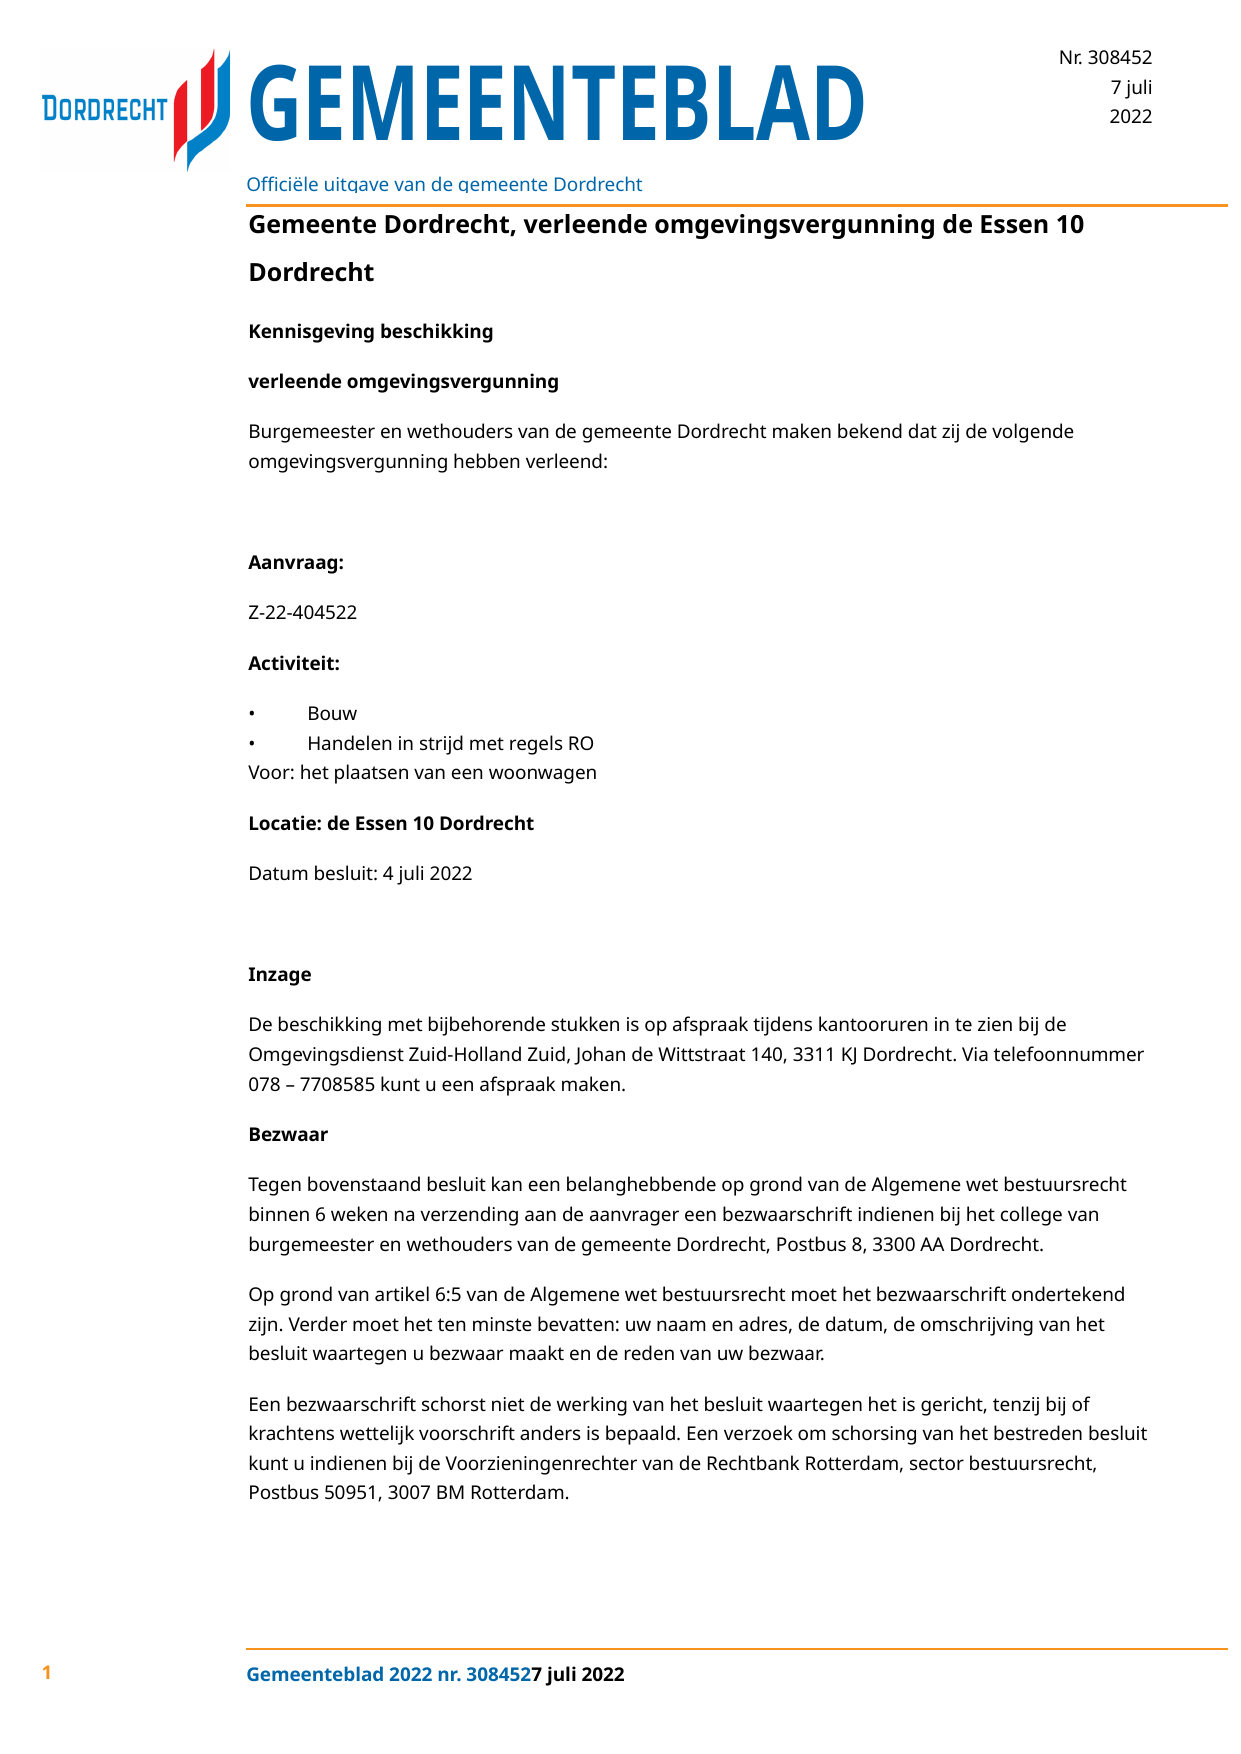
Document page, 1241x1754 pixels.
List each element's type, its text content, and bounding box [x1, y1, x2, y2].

text Voor: het plaatsen van een woonwagen [248, 759, 1152, 785]
text verleende omgevingsvergunning [248, 368, 1152, 394]
text Bezwaar [248, 1121, 1152, 1147]
text Op grond van artikel 6:5 van de Algemene wet bestuursrecht moet het bezwaarschrift ondertekend zijn. Verder moet het ten minste bevatten: uw naam en adres, de datum, de omschrijving van het besluit waartegen u bezwaar maakt en de reden van uw bezwaar. [248, 1281, 1152, 1366]
text Tegen bovenstaand besluit kan een belanghebbende op grond van de Algemene wet bestuursrecht binnen 6 weken na verzending aan de aanvrager een bezwaarschrift indienen bij het college van burgemeester en wethouders van de gemeente Dordrecht, Postbus 8, 3300 AA Dordrecht. [248, 1172, 1152, 1257]
text Datum besluit: 4 juli 2022 [248, 860, 1152, 886]
text Inzage [248, 961, 1152, 987]
text De beschikking met bijbehorende stukken is op afspraak tijdens kantooruren in te zien bij de Omgevingsdienst Zuid-Holland Zuid, Johan de Wittstraat 140, 3311 KJ Dordrecht. Via telefoonnummer 078 – 7708585 kunt u een afspraak maken. [248, 1012, 1152, 1097]
text Gemeente Dordrecht, verleende omgevingsvergunning de Essen 10 Dordrecht [248, 207, 1152, 288]
text Z-22-404522 [248, 599, 1152, 625]
text Activiteit: [248, 650, 1152, 676]
list Handelen in strijd met regels RO [248, 730, 1152, 756]
text Locatie: de Essen 10 Dordrecht [248, 810, 1152, 836]
picture [41, 47, 231, 172]
text Een bezwaarschrift schorst niet de werking van het besluit waartegen het is gericht, tenzij bij of krachtens wettelijk voorschrift anders is bepaald. Een verzoek om schorsing van het bestreden besluit kunt u indienen bij de Voorzieningenrechter van de Rechtbank Rotterdam, sector bestuursrecht, Postbus 50951, 3007 BM Rotterdam. [248, 1391, 1152, 1505]
text Kennisgeving beschikking [248, 318, 1152, 344]
text Aanvraag: [248, 549, 1152, 575]
text Burgemeester en wethouders van de gemeente Dordrecht maken bekend dat zij de volgende omgevingsvergunning hebben verleend: [248, 419, 1152, 474]
list Bouw [248, 700, 1152, 726]
